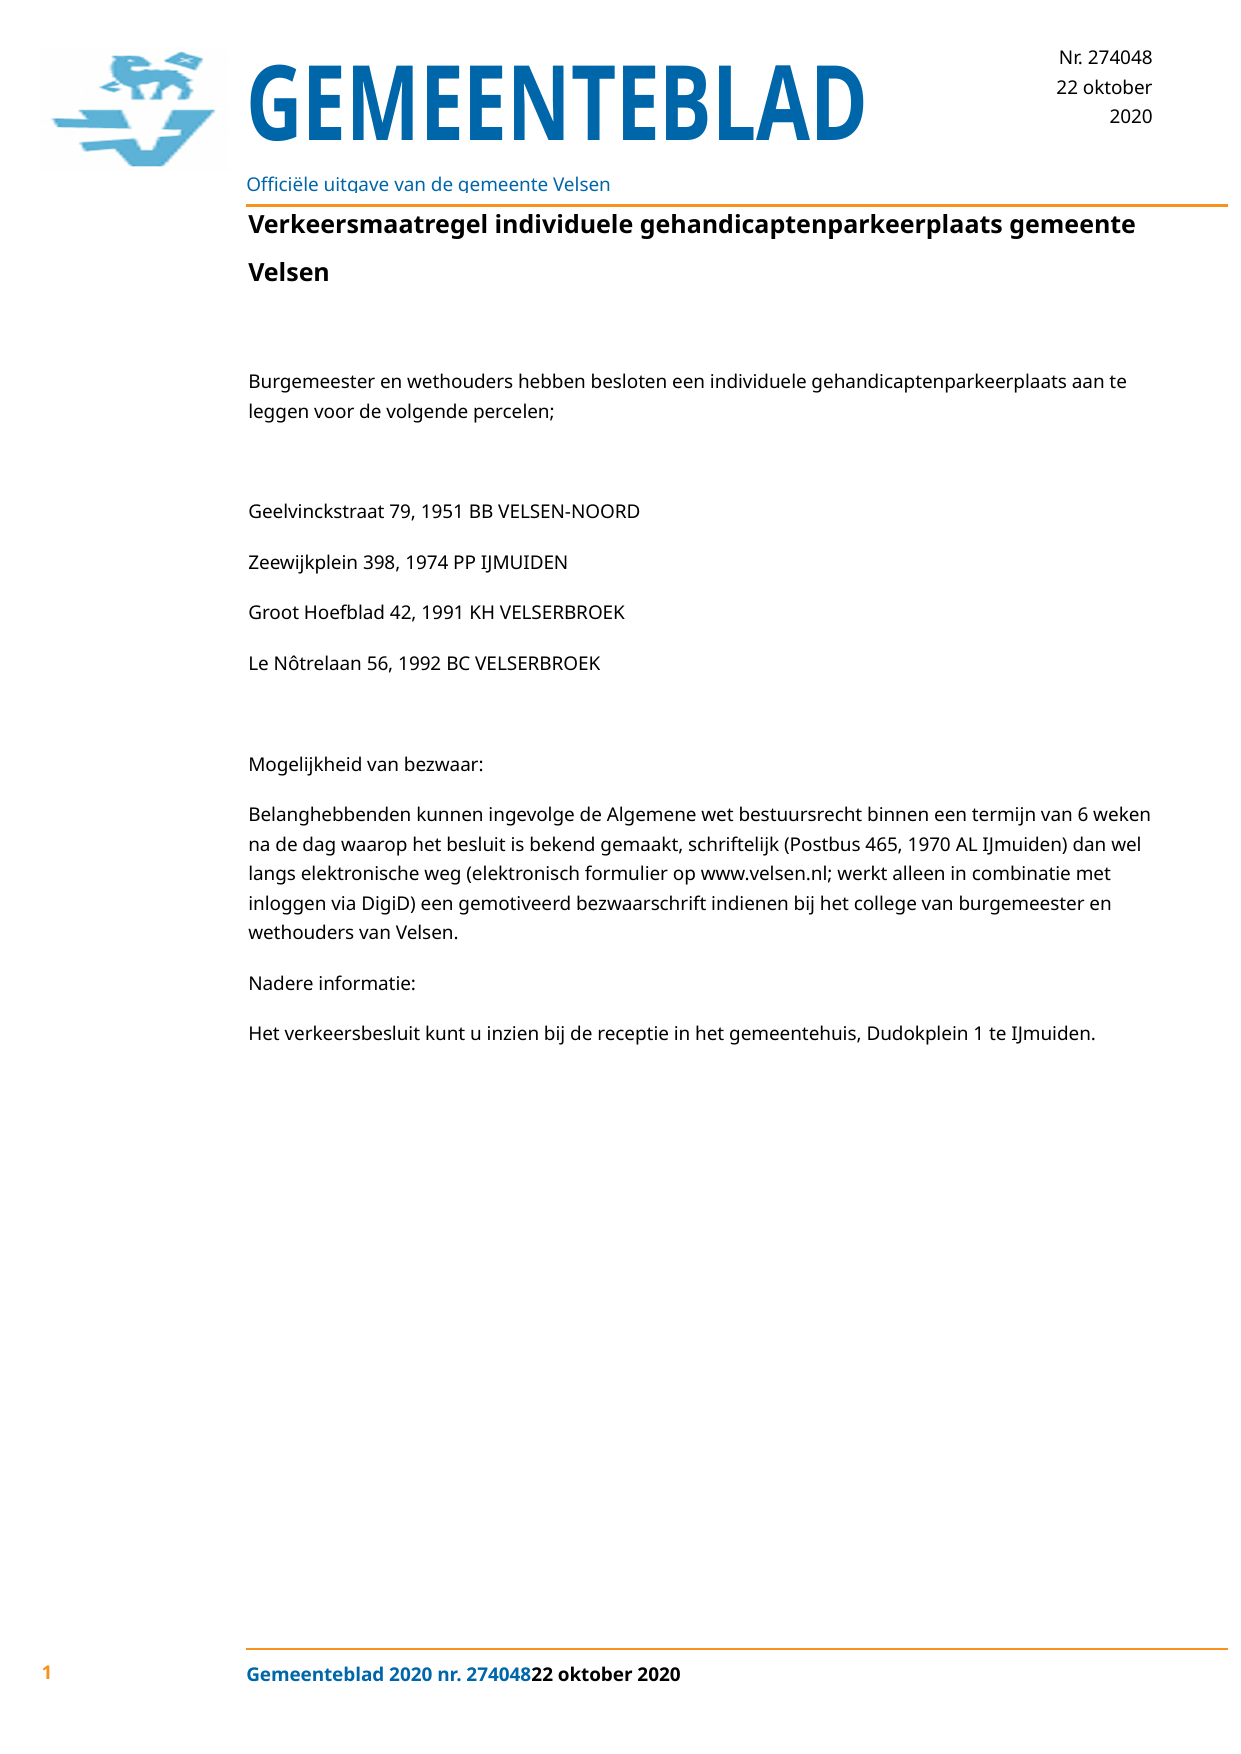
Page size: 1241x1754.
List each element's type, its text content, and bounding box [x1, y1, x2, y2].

picture [41, 47, 231, 172]
text Belanghebbenden kunnen ingevolge de Algemene wet bestuursrecht binnen een termijn van 6 weken na de dag waarop het besluit is bekend gemaakt, schriftelijk (Postbus 465, 1970 AL IJmuiden) dan wel langs elektronische weg (elektronisch formulier op www.velsen.nl; werkt alleen in combinatie met inloggen via DigiD) een gemotiveerd bezwaarschrift indienen bij het college van burgemeester en wethouders van Velsen. [248, 801, 1152, 945]
text Het verkeersbesluit kunt u inzien bij de receptie in het gemeentehuis, Dudokplein 1 te IJmuiden. [248, 1020, 1152, 1046]
text Zeewijkplein 398, 1974 PP IJMUIDEN [248, 549, 1152, 575]
text Groot Hoefblad 42, 1991 KH VELSERBROEK [248, 599, 1152, 625]
text Verkeersmaatregel individuele gehandicaptenparkeerplaats gemeente Velsen [248, 207, 1152, 288]
text Le Nôtrelaan 56, 1992 BC VELSERBROEK [248, 650, 1152, 676]
text Nadere informatie: [248, 970, 1152, 996]
text Burgemeester en wethouders hebben besloten een individuele gehandicaptenparkeerplaats aan te leggen voor de volgende percelen; [248, 368, 1152, 424]
text Geelvinckstraat 79, 1951 BB VELSEN-NOORD [248, 499, 1152, 524]
text Mogelijkheid van bezwaar: [248, 751, 1152, 777]
